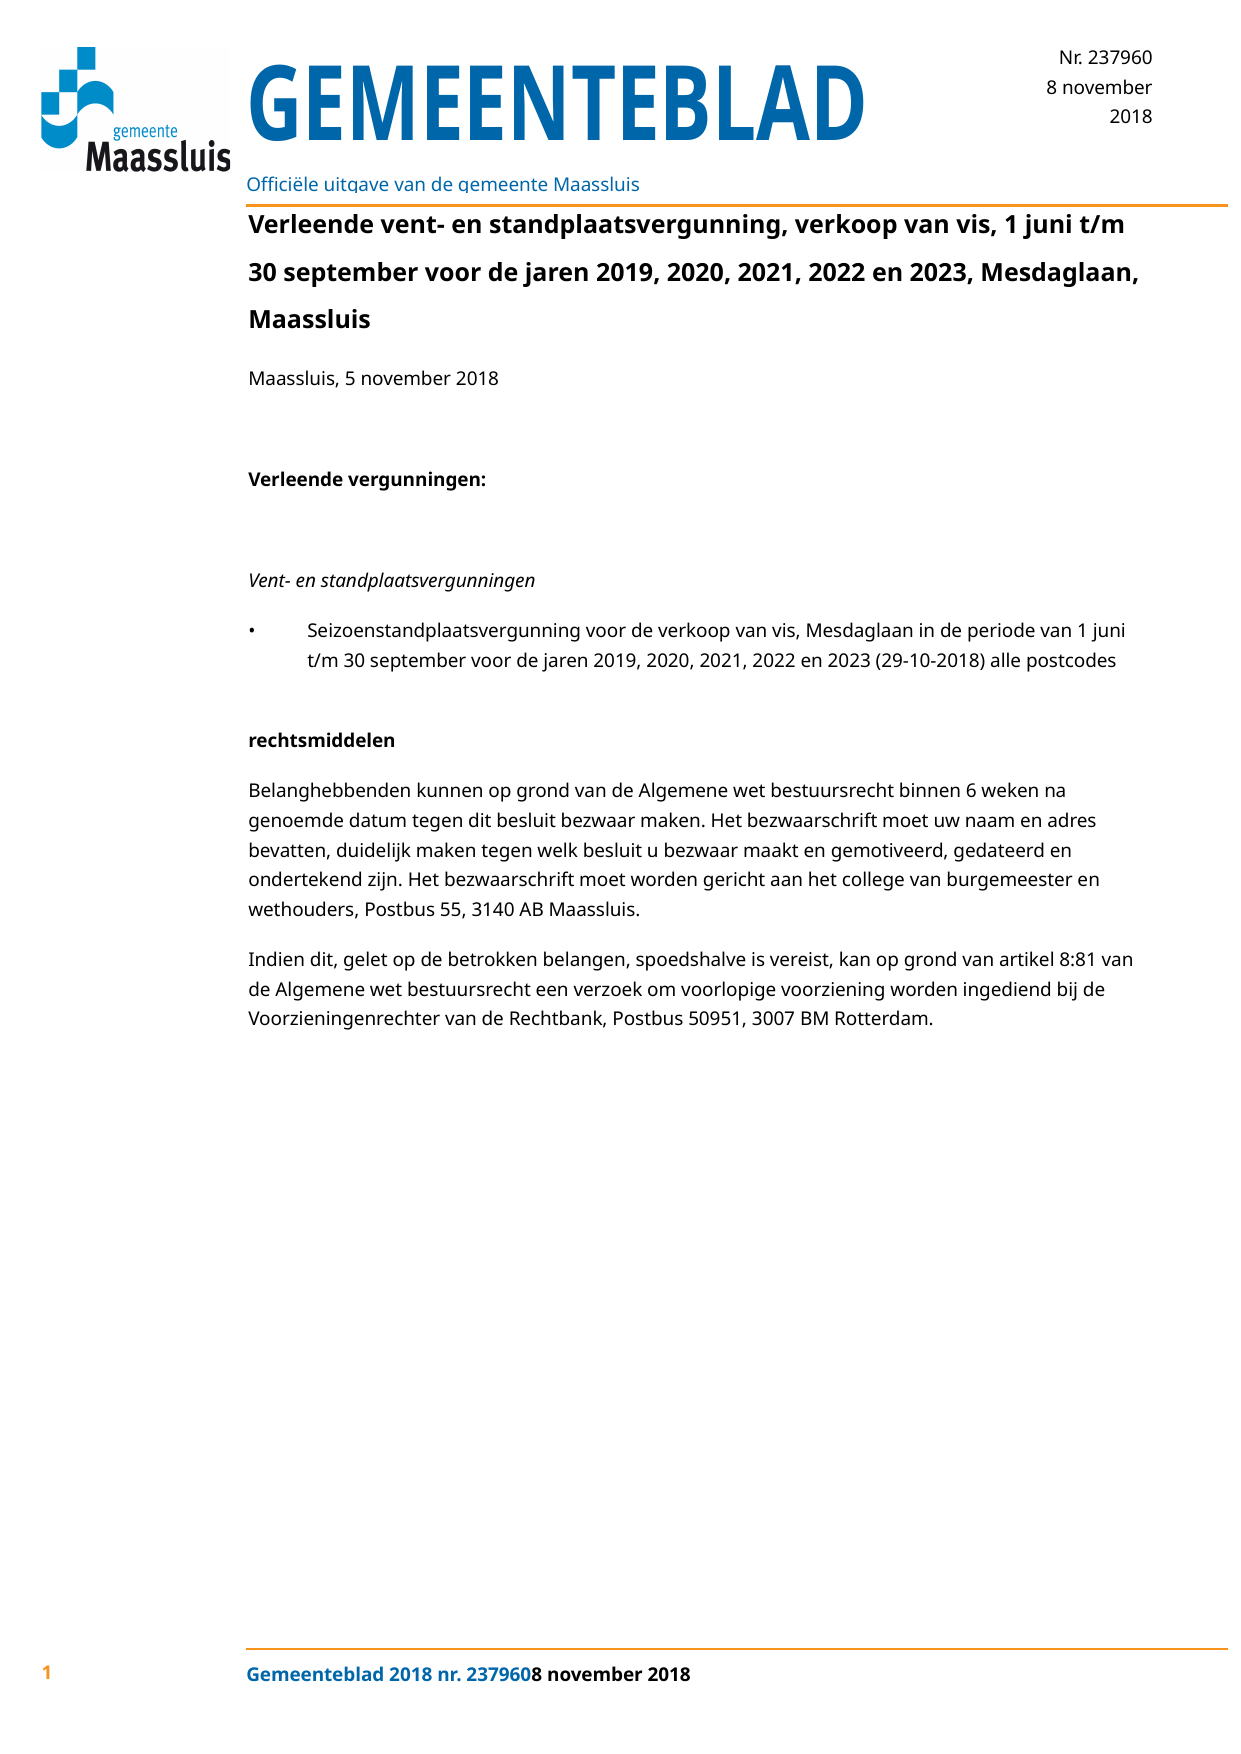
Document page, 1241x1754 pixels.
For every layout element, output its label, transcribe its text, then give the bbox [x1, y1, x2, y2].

text Verleende vergunningen: [248, 466, 1152, 492]
list Seizoenstandplaatsvergunning voor de verkoop van vis, Mesdaglaan in de periode van 1 juni t/m 30 september voor de jaren 2019, 2020, 2021, 2022 en 2023 (29-10-2018) alle postcodes [248, 618, 1152, 673]
text Vent- en standplaatsvergunningen [248, 567, 1152, 593]
text Indien dit, gelet op de betrokken belangen, spoedshalve is vereist, kan op grond van artikel 8:81 van de Algemene wet bestuursrecht een verzoek om voorlopige voorziening worden ingediend bij de Voorzieningenrechter van de Rechtbank, Postbus 50951, 3007 BM Rotterdam. [248, 946, 1152, 1031]
text Maassluis, 5 november 2018 [248, 366, 1152, 391]
text Belanghebbenden kunnen op grond van de Algemene wet bestuursrecht binnen 6 weken na genoemde datum tegen dit besluit bezwaar maken. Het bezwaarschrift moet uw naam en adres bevatten, duidelijk maken tegen welk besluit u bezwaar maakt en gemotiveerd, gedateerd en ondertekend zijn. Het bezwaarschrift moet worden gericht aan het college van burgemeester en wethouders, Postbus 55, 3140 AB Maassluis. [248, 778, 1152, 922]
text Verleende vent- en standplaatsvergunning, verkoop van vis, 1 juni t/m 30 september voor de jaren 2019, 2020, 2021, 2022 en 2023, Mesdaglaan, Maassluis [248, 207, 1152, 336]
text rechtsmiddelen [248, 727, 1152, 753]
picture [41, 47, 77, 92]
picture [41, 47, 231, 172]
